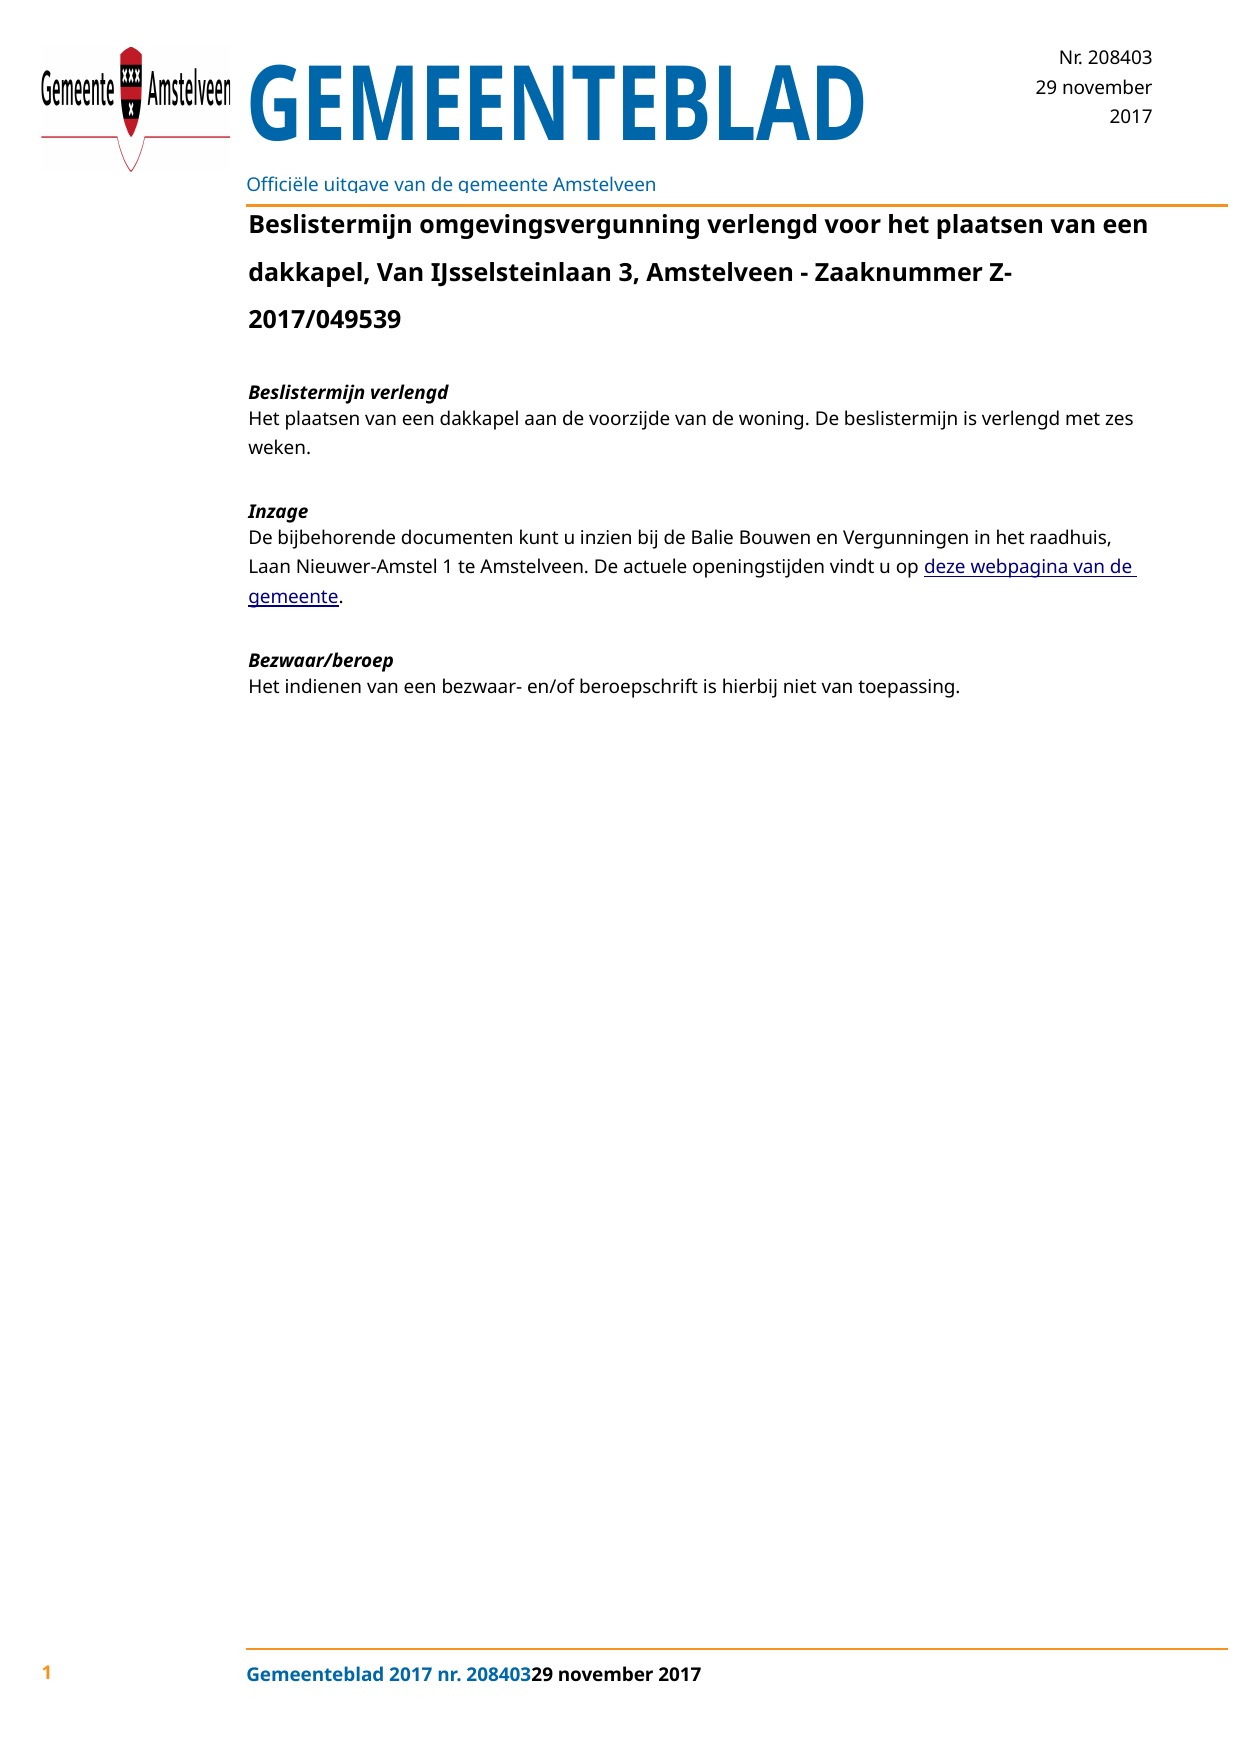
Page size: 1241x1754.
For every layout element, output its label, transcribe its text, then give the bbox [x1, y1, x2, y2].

text De bijbehorende documenten kunt u inzien bij de Balie Bouwen en Vergunningen in het raadhuis, Laan Nieuwer-Amstel 1 te Amstelveen. De actuele openingstijden vindt u op deze webpagina van de gemeente. [248, 524, 1152, 609]
text Inzage [248, 498, 1152, 524]
text Bezwaar/beroep [248, 647, 1152, 673]
text Het indienen van een bezwaar- en/of beroepschrift is hierbij niet van toepassing. [248, 673, 1152, 699]
picture [41, 47, 231, 172]
text Beslistermijn verlengd [248, 379, 1152, 405]
text Beslistermijn omgevingsvergunning verlengd voor het plaatsen van een dakkapel, Van IJsselsteinlaan 3, Amstelveen - Zaaknummer Z-2017/049539 [248, 207, 1152, 336]
text Het plaatsen van een dakkapel aan de voorzijde van de woning. De beslistermijn is verlengd met zes weken. [248, 405, 1152, 460]
